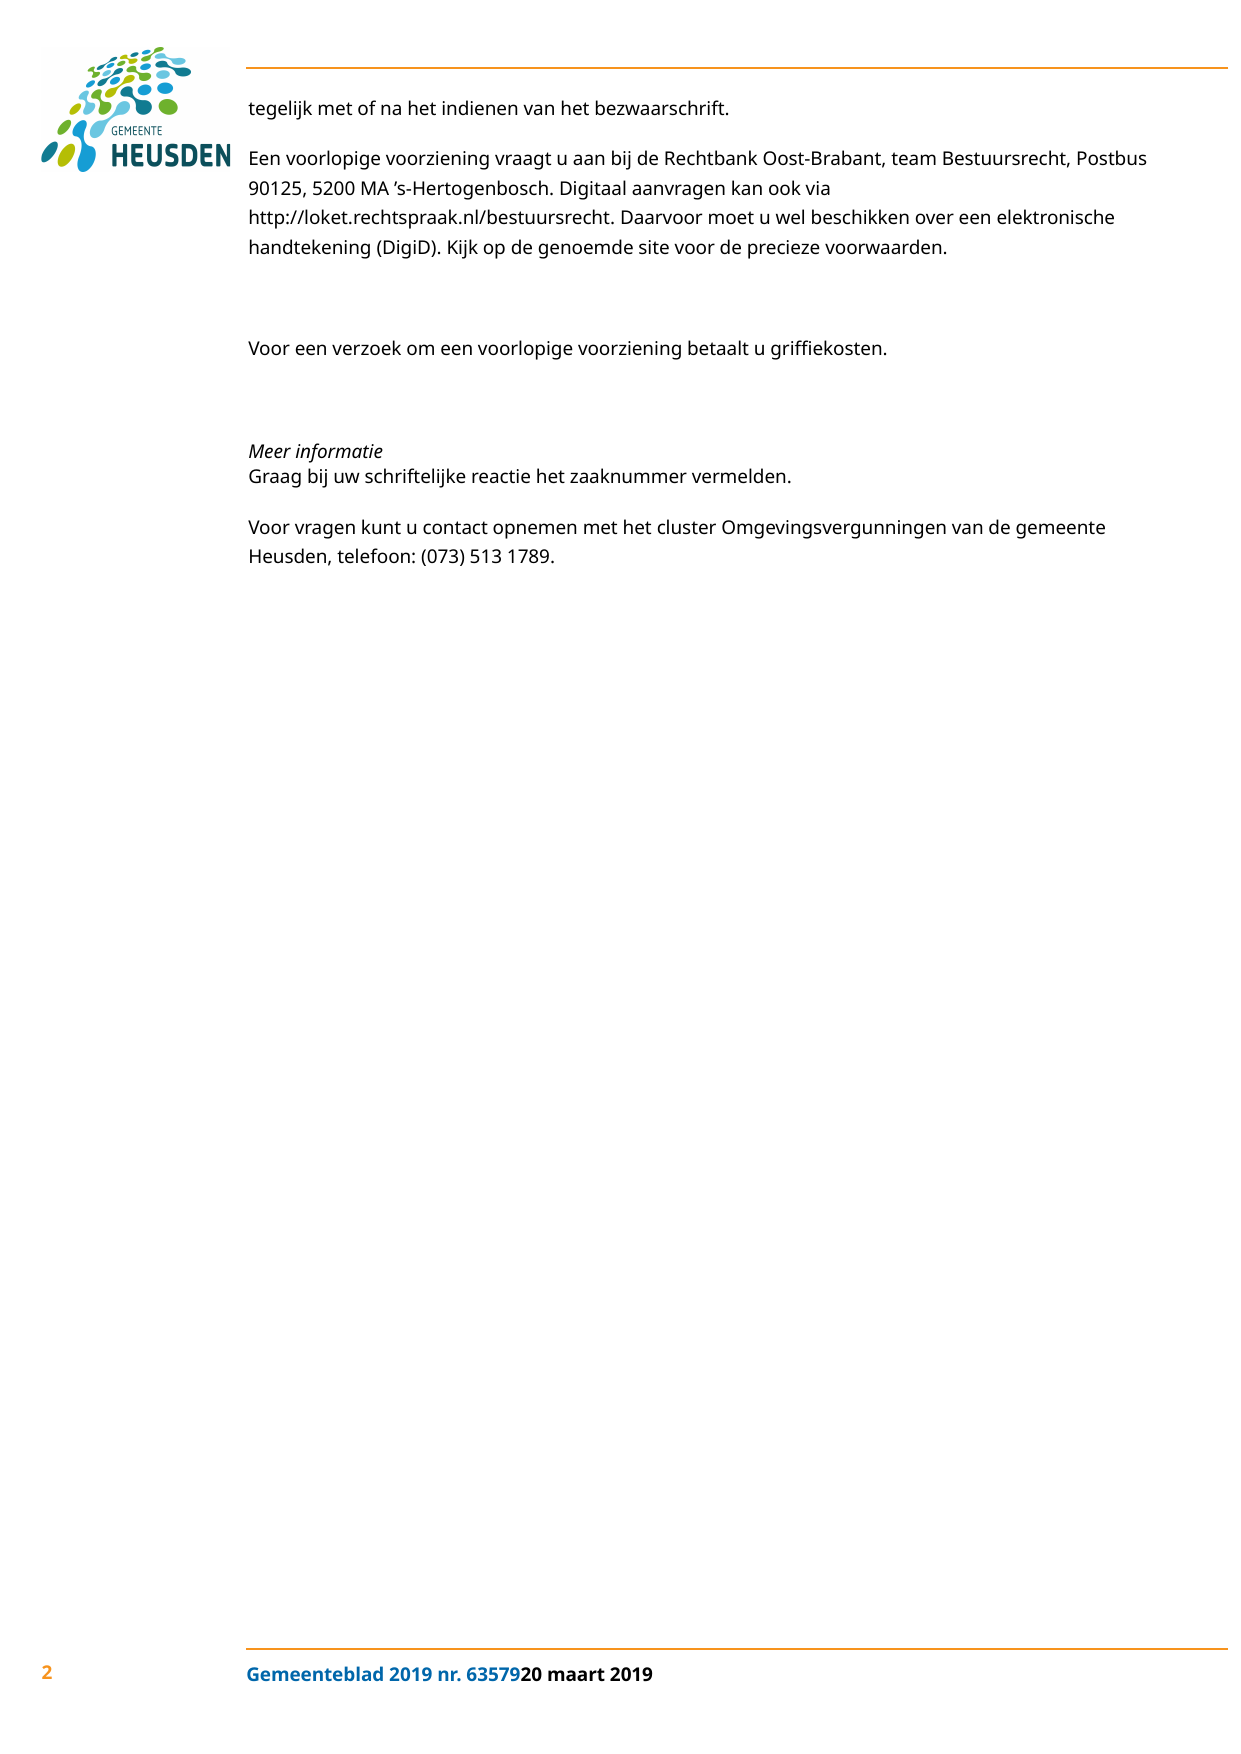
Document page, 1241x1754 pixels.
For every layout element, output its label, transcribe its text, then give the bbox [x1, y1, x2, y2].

text Een voorlopige voorziening vraagt u aan bij de Rechtbank Oost-Brabant, team Bestuursrecht, Postbus 90125, 5200 MA ’s-Hertogenbosch. Digitaal aanvragen kan ook via http://loket.rechtspraak.nl/bestuursrecht. Daarvoor moet u wel beschikken over een elektronische handtekening (DigiD). Kijk op de genoemde site voor de precieze voorwaarden. [248, 145, 1152, 260]
text tegelijk met of na het indienen van het bezwaarschrift. [248, 95, 1152, 121]
text Voor vragen kunt u contact opnemen met het cluster Omgevingsvergunningen van de gemeente Heusden, telefoon: (073) 513 1789. [248, 514, 1152, 569]
text Graag bij uw schriftelijke reactie het zaaknummer vermelden. [248, 464, 1152, 489]
text Meer informatie [248, 438, 1152, 464]
picture [41, 47, 231, 172]
text Voor een verzoek om een voorlopige voorziening betaalt u griffiekosten. [248, 335, 1152, 361]
